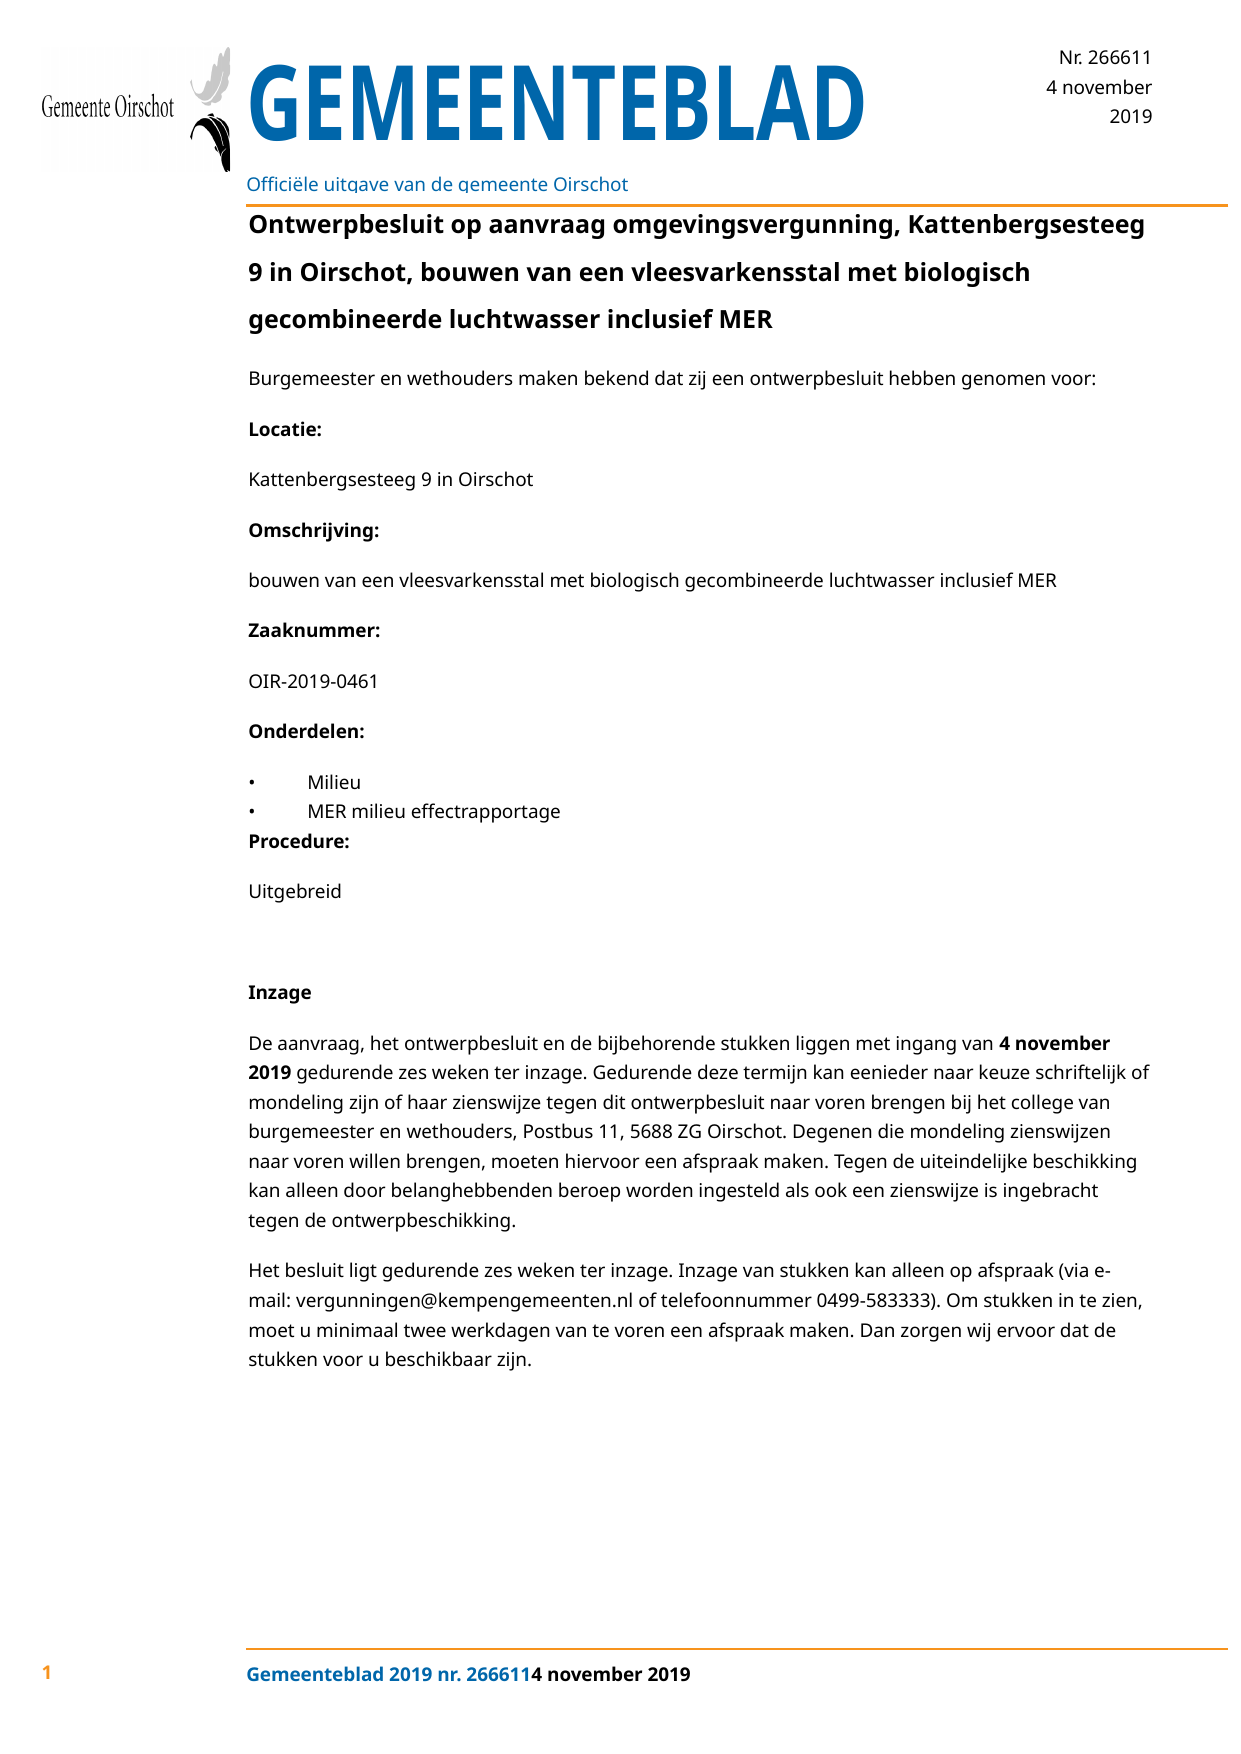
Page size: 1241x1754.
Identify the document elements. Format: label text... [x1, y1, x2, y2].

list Milieu [248, 769, 1152, 794]
text Omschrijving: [248, 517, 1152, 542]
text bouwen van een vleesvarkensstal met biologisch gecombineerde luchtwasser inclusief MER [248, 567, 1152, 593]
picture [41, 47, 231, 172]
text Ontwerpbesluit op aanvraag omgevingsvergunning, Kattenbergsesteeg 9 in Oirschot, bouwen van een vleesvarkensstal met biologisch gecombineerde luchtwasser inclusief MER [248, 207, 1152, 336]
list MER milieu effectrapportage [248, 798, 1152, 824]
text Inzage [248, 979, 1152, 1005]
text Locatie: [248, 416, 1152, 442]
text Het besluit ligt gedurende zes weken ter inzage. Inzage van stukken kan alleen op afspraak (via e-mail: vergunningen@kempengemeenten.nl of telefoonnummer 0499-583333). Om stukken in te zien, moet u minimaal twee werkdagen van te voren een afspraak maken. Dan zorgen wij ervoor dat de stukken voor u beschikbaar zijn. [248, 1258, 1152, 1372]
text De aanvraag, het ontwerpbesluit en de bijbehorende stukken liggen met ingang van 4 november 2019 gedurende zes weken ter inzage. Gedurende deze termijn kan eenieder naar keuze schriftelijk of mondeling zijn of haar zienswijze tegen dit ontwerpbesluit naar voren brengen bij het college van burgemeester en wethouders, Postbus 11, 5688 ZG Oirschot. Degenen die mondeling zienswijzen naar voren willen brengen, moeten hiervoor een afspraak maken. Tegen de uiteindelijke beschikking kan alleen door belanghebbenden beroep worden ingesteld als ook een zienswijze is ingebracht tegen de ontwerpbeschikking. [248, 1030, 1152, 1233]
text Procedure: [248, 828, 1152, 854]
text Kattenbergsesteeg 9 in Oirschot [248, 466, 1152, 492]
text Burgemeester en wethouders maken bekend dat zij een ontwerpbesluit hebben genomen voor: [248, 366, 1152, 391]
text OIR-2019-0461 [248, 668, 1152, 694]
text Uitgebreid [248, 878, 1152, 904]
text Zaaknummer: [248, 618, 1152, 643]
text Onderdelen: [248, 718, 1152, 744]
